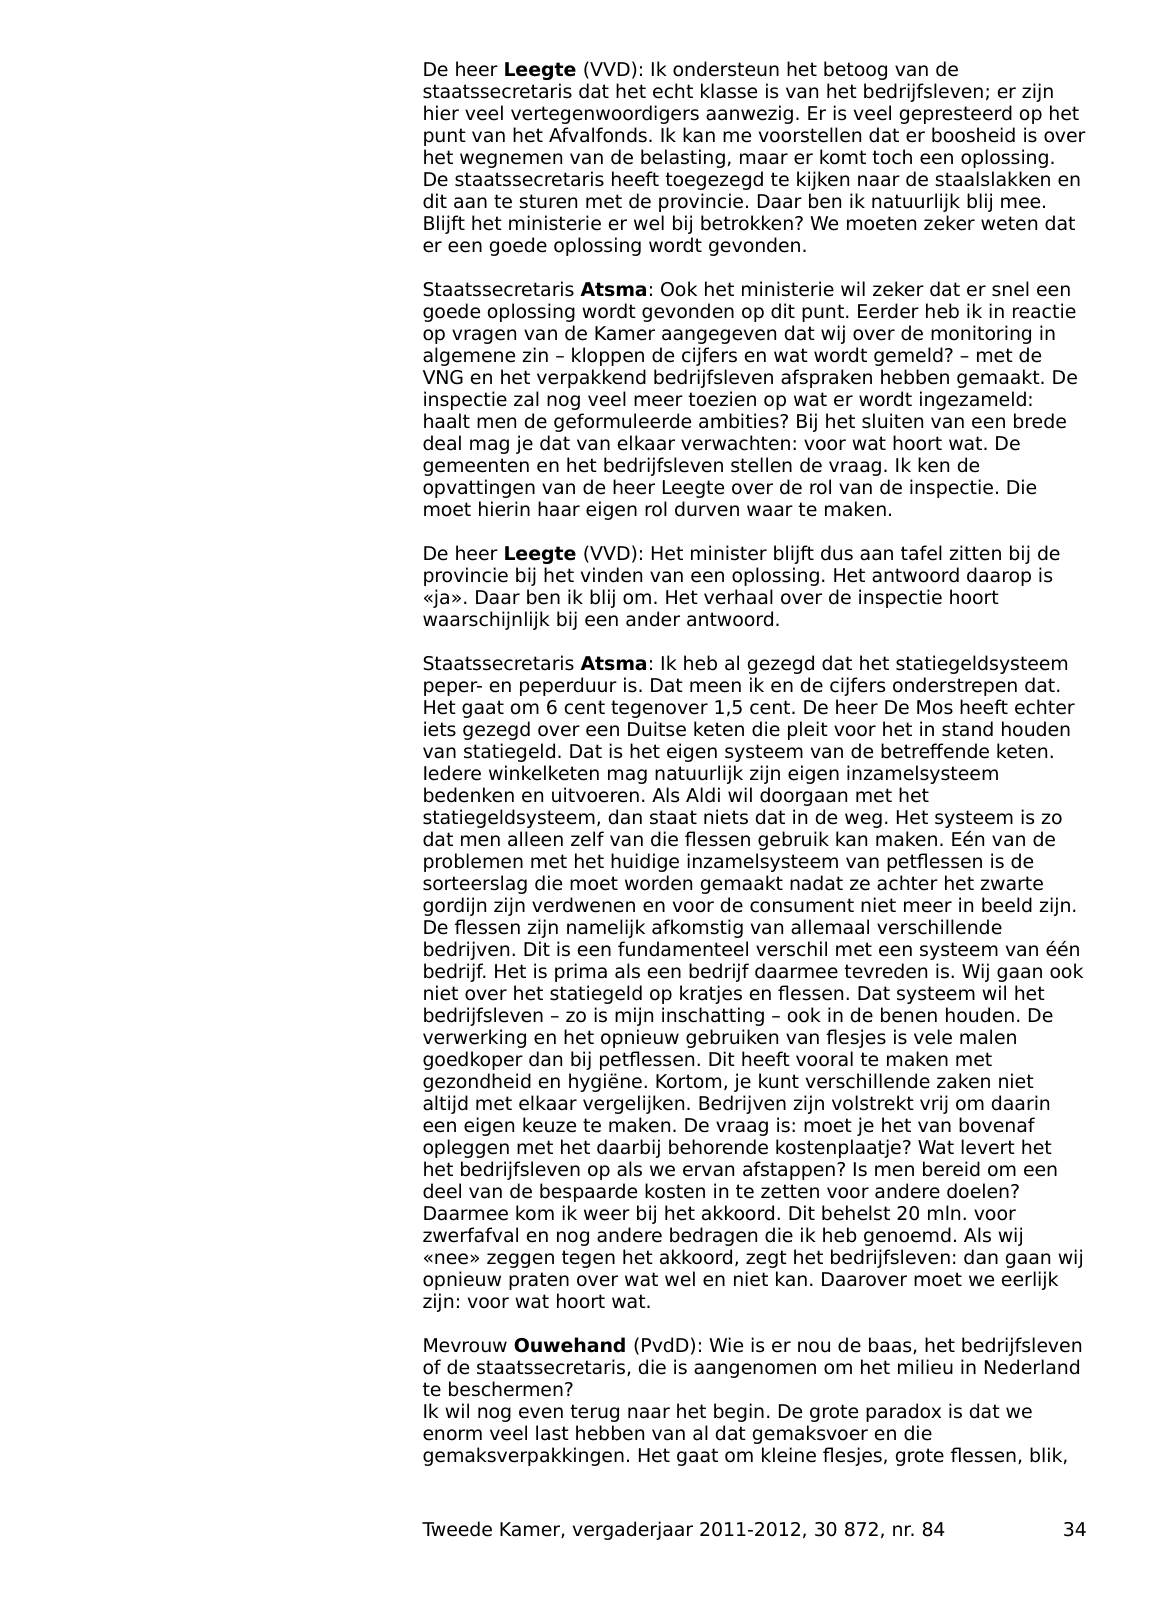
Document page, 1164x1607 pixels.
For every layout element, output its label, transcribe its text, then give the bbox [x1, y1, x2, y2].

text Staatssecretaris Atsma: Ook het ministerie wil zeker dat er snel een goede oplossing wordt gevonden op dit punt. Eerder heb ik in reactie op vragen van de Kamer aangegeven dat wij over de monitoring in algemene zin – kloppen de cijfers en wat wordt gemeld? – met de VNG en het verpakkend bedrijfsleven afspraken hebben gemaakt. De inspectie zal nog veel meer toezien op wat er wordt ingezameld: haalt men de geformuleerde ambities? Bij het sluiten van een brede deal mag je dat van elkaar verwachten: voor wat hoort wat. De gemeenten en het bedrijfsleven stellen de vraag. Ik ken de opvattingen van de heer Leegte over de rol van de inspectie. Die moet hierin haar eigen rol durven waar te maken. [422, 279, 1087, 521]
text De heer Leegte (VVD): Het minister blijft dus aan tafel zitten bij de provincie bij het vinden van een oplossing. Het antwoord daarop is «ja». Daar ben ik blij om. Het verhaal over de inspectie hoort waarschijnlijk bij een ander antwoord. [422, 543, 1087, 631]
text De heer Leegte (VVD): Ik ondersteun het betoog van de staatssecretaris dat het echt klasse is van het bedrijfsleven; er zijn hier veel vertegenwoordigers aanwezig. Er is veel gepresteerd op het punt van het Afvalfonds. Ik kan me voorstellen dat er boosheid is over het wegnemen van de belasting, maar er komt toch een oplossing. [422, 59, 1087, 169]
text Ik wil nog even terug naar het begin. De grote paradox is dat we enorm veel last hebben van al dat gemaksvoer en die gemaksverpakkingen. Het gaat om kleine flesjes, grote flessen, blik, [422, 1401, 1087, 1467]
text Staatssecretaris Atsma: Ik heb al gezegd dat het statiegeldsysteem peper- en peperduur is. Dat meen ik en de cijfers onderstrepen dat. Het gaat om 6 cent tegenover 1,5 cent. De heer De Mos heeft echter iets gezegd over een Duitse keten die pleit voor het in stand houden van statiegeld. Dat is het eigen systeem van de betreffende keten. Iedere winkelketen mag natuurlijk zijn eigen inzamelsysteem bedenken en uitvoeren. Als Aldi wil doorgaan met het statiegeldsysteem, dan staat niets dat in de weg. Het systeem is zo dat men alleen zelf van die flessen gebruik kan maken. Eén van de problemen met het huidige inzamelsysteem van petflessen is de sorteerslag die moet worden gemaakt nadat ze achter het zwarte gordijn zijn verdwenen en voor de consument niet meer in beeld zijn. De flessen zijn namelijk afkomstig van allemaal verschillende bedrijven. Dit is een fundamenteel verschil met een systeem van één bedrijf. Het is prima als een bedrijf daarmee tevreden is. Wij gaan ook niet over het statiegeld op kratjes en flessen. Dat systeem wil het bedrijfsleven – zo is mijn inschatting – ook in de benen houden. De verwerking en het opnieuw gebruiken van flesjes is vele malen goedkoper dan bij petflessen. Dit heeft vooral te maken met gezondheid en hygiëne. Kortom, je kunt verschillende zaken niet altijd met elkaar vergelijken. Bedrijven zijn volstrekt vrij om daarin een eigen keuze te maken. De vraag is: moet je het van bovenaf opleggen met het daarbij behorende kostenplaatje? Wat levert het het bedrijfsleven op als we ervan afstappen? Is men bereid om een deel van de bespaarde kosten in te zetten voor andere doelen? Daarmee kom ik weer bij het akkoord. Dit behelst 20 mln. voor zwerfafval en nog andere bedragen die ik heb genoemd. Als wij «nee» zeggen tegen het akkoord, zegt het bedrijfsleven: dan gaan wij opnieuw praten over wat wel en niet kan. Daarover moet we eerlijk zijn: voor wat hoort wat. [422, 653, 1087, 1312]
text De staatssecretaris heeft toegezegd te kijken naar de staalslakken en dit aan te sturen met de provincie. Daar ben ik natuurlijk blij mee. Blijft het ministerie er wel bij betrokken? We moeten zeker weten dat er een goede oplossing wordt gevonden. [422, 169, 1087, 257]
text Mevrouw Ouwehand (PvdD): Wie is er nou de baas, het bedrijfsleven of de staatssecretaris, die is aangenomen om het milieu in Nederland te beschermen? [422, 1335, 1087, 1401]
